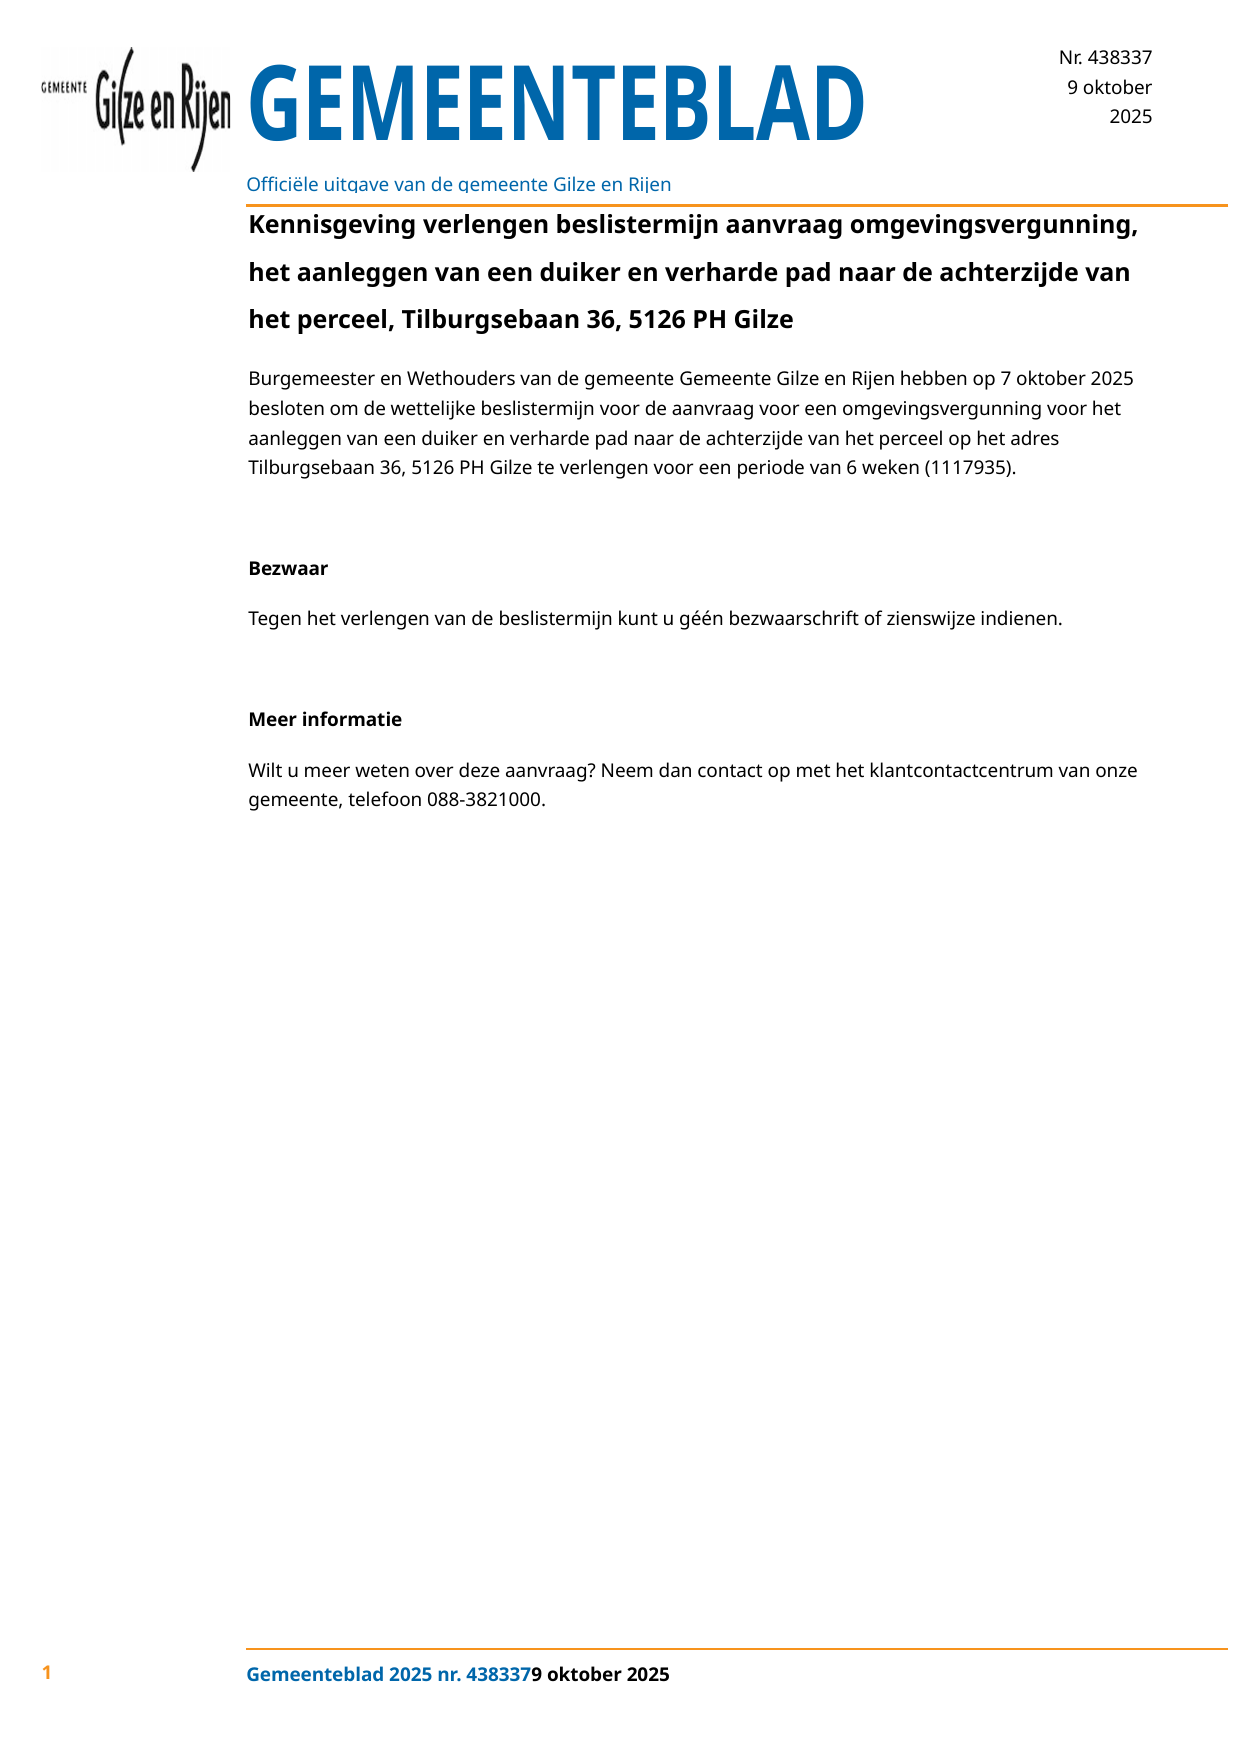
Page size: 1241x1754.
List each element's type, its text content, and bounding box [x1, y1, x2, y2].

text Burgemeester en Wethouders van de gemeente Gemeente Gilze en Rijen hebben op 7 oktober 2025 besloten om de wettelijke beslistermijn voor de aanvraag voor een omgevingsvergunning voor het aanleggen van een duiker en verharde pad naar de achterzijde van het perceel op het adres Tilburgsebaan 36, 5126 PH Gilze te verlengen voor een periode van 6 weken (1117935). [248, 366, 1152, 480]
text Tegen het verlengen van de beslistermijn kunt u géén bezwaarschrift of zienswijze indienen. [248, 606, 1152, 631]
picture [41, 47, 231, 172]
text Kennisgeving verlengen beslistermijn aanvraag omgevingsvergunning, het aanleggen van een duiker en verharde pad naar de achterzijde van het perceel, Tilburgsebaan 36, 5126 PH Gilze [248, 207, 1152, 336]
text Meer informatie [248, 706, 1152, 732]
text Wilt u meer weten over deze aanvraag? Neem dan contact op met het klantcontactcentrum van onze gemeente, telefoon 088-3821000. [248, 757, 1152, 812]
text Bezwaar [248, 555, 1152, 581]
